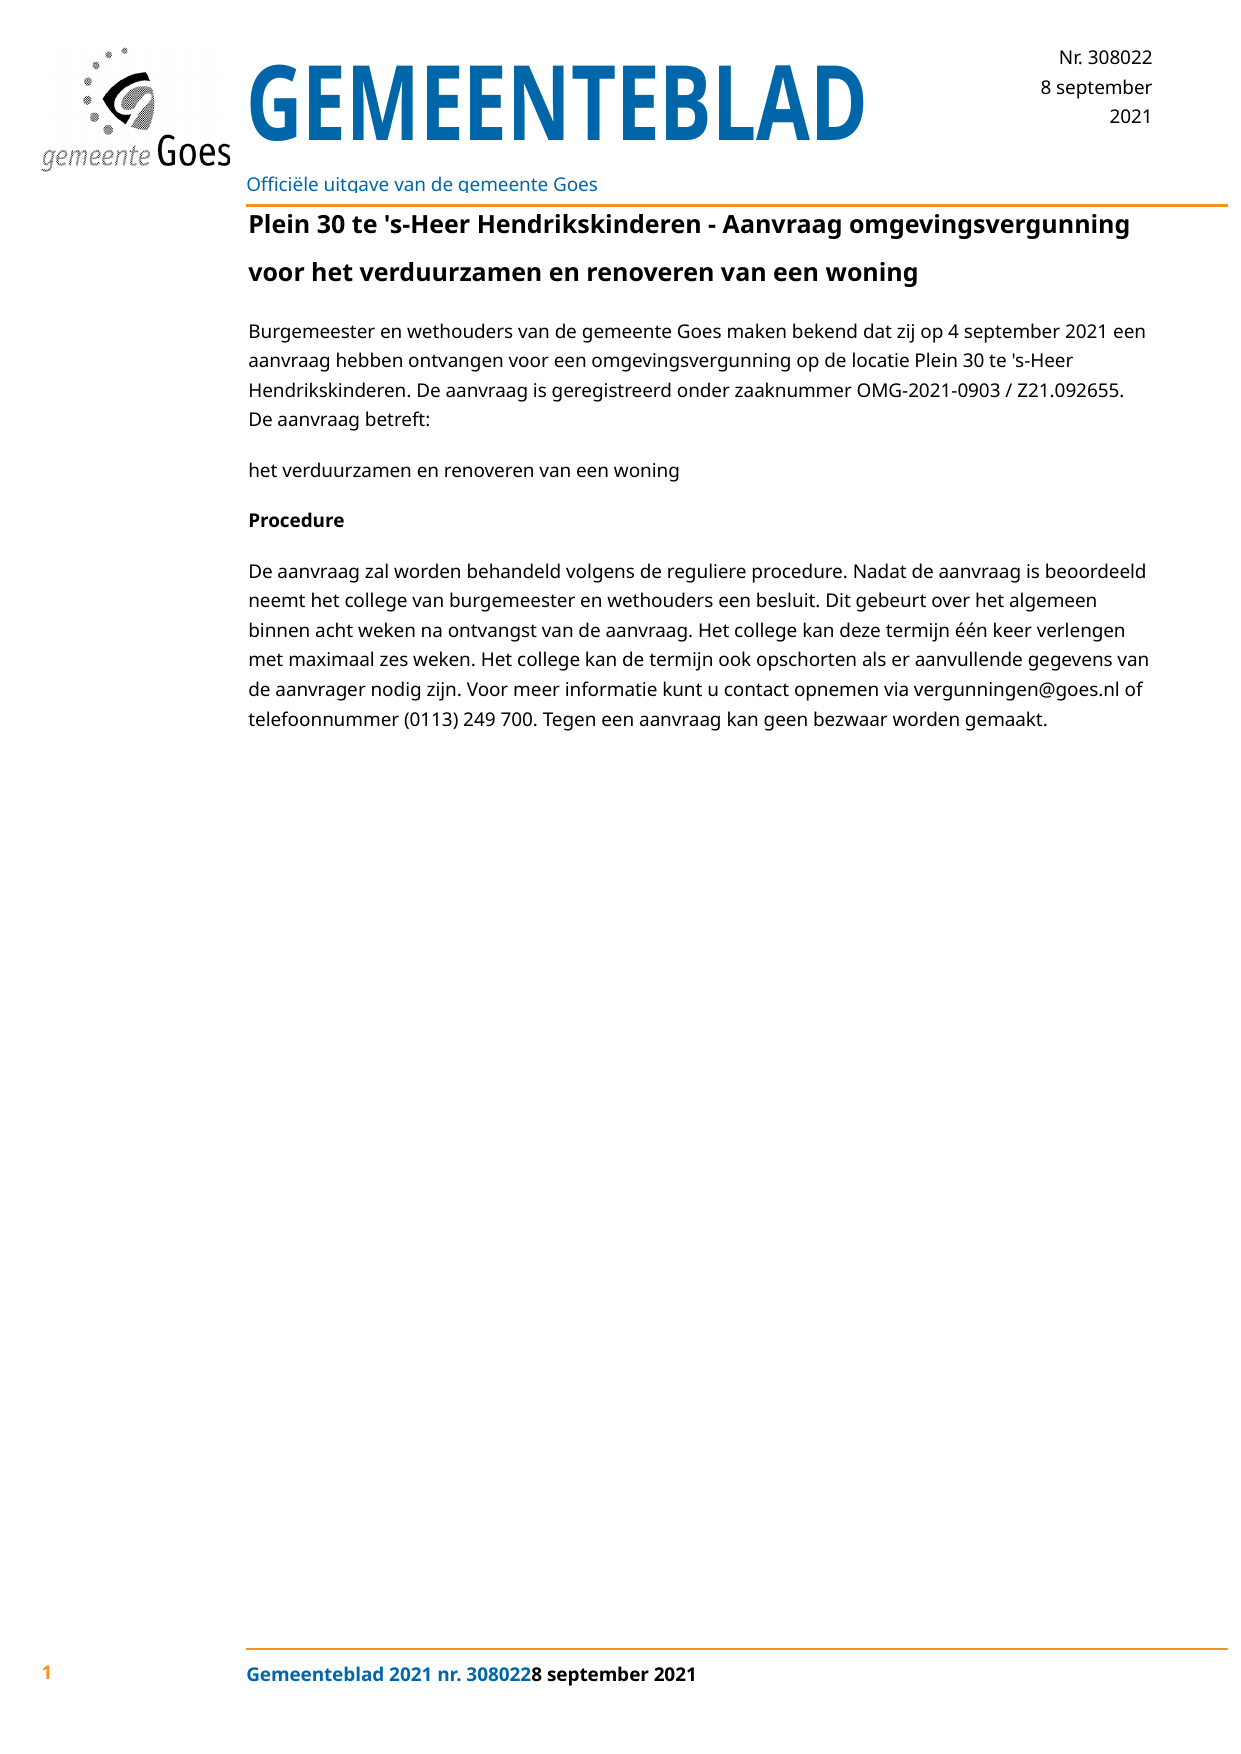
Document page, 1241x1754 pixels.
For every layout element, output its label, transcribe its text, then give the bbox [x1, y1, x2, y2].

text Burgemeester en wethouders van de gemeente Goes maken bekend dat zij op 4 september 2021 een aanvraag hebben ontvangen voor een omgevingsvergunning op de locatie Plein 30 te 's-Heer Hendrikskinderen. De aanvraag is geregistreerd onder zaaknummer OMG-2021-0903 / Z21.092655. De aanvraag betreft: [248, 318, 1152, 432]
text De aanvraag zal worden behandeld volgens de reguliere procedure. Nadat de aanvraag is beoordeeld neemt het college van burgemeester en wethouders een besluit. Dit gebeurt over het algemeen binnen acht weken na ontvangst van de aanvraag. Het college kan deze termijn één keer verlengen met maximaal zes weken. Het college kan de termijn ook opschorten als er aanvullende gegevens van de aanvrager nodig zijn. Voor meer informatie kunt u contact opnemen via vergunningen@goes.nl of telefoonnummer (0113) 249 700. Tegen een aanvraag kan geen bezwaar worden gemaakt. [248, 558, 1152, 732]
picture [41, 47, 231, 172]
text Plein 30 te 's-Heer Hendrikskinderen - Aanvraag omgevingsvergunning voor het verduurzamen en renoveren van een woning [248, 207, 1152, 288]
text het verduurzamen en renoveren van een woning [248, 457, 1152, 483]
text Procedure [248, 507, 1152, 533]
